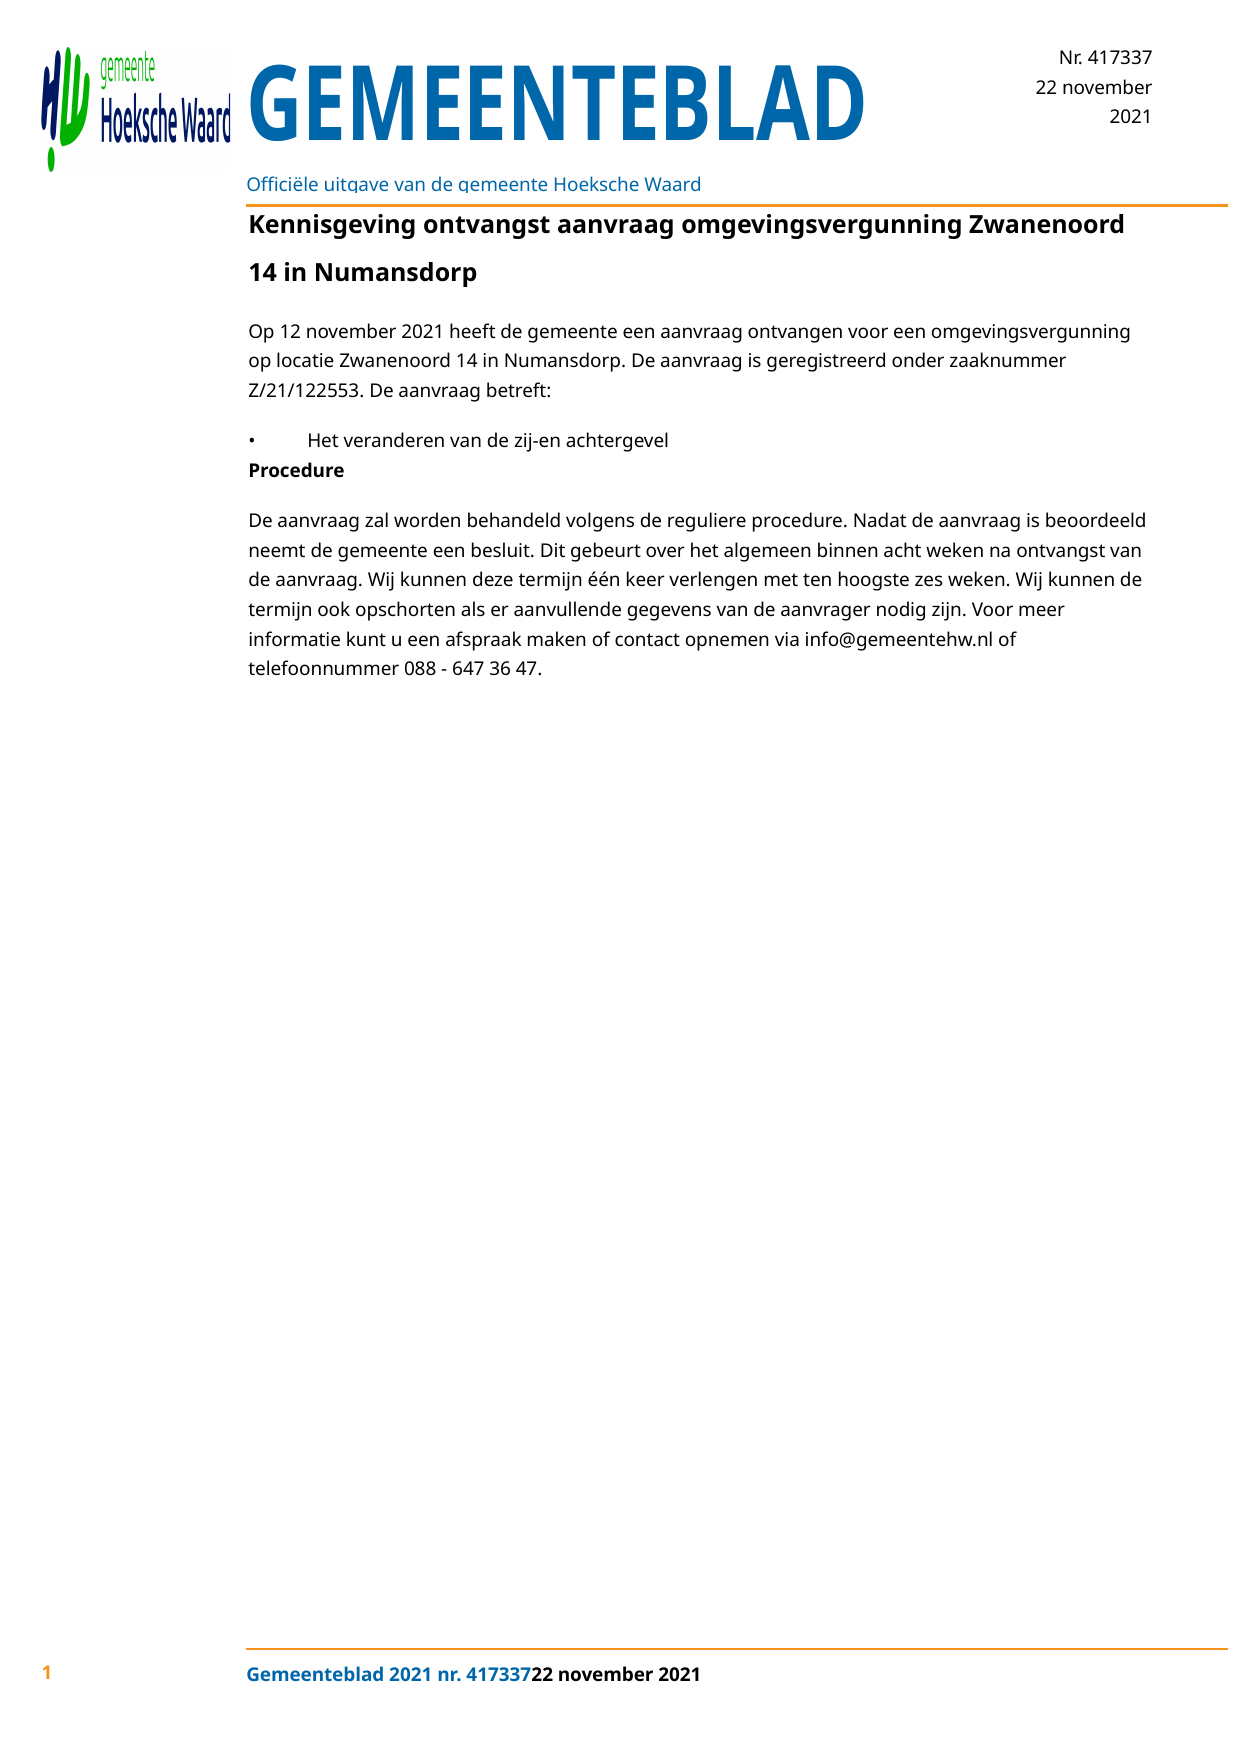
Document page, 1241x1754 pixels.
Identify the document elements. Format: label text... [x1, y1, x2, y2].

text Kennisgeving ontvangst aanvraag omgevingsvergunning Zwanenoord 14 in Numansdorp [248, 207, 1152, 288]
text Op 12 november 2021 heeft de gemeente een aanvraag ontvangen voor een omgevingsvergunning op locatie Zwanenoord 14 in Numansdorp. De aanvraag is geregistreerd onder zaaknummer Z/21/122553. De aanvraag betreft: [248, 318, 1152, 403]
picture [41, 47, 231, 172]
text Procedure [248, 457, 1152, 483]
list Het veranderen van de zij-en achtergevel [248, 427, 1152, 453]
text De aanvraag zal worden behandeld volgens de reguliere procedure. Nadat de aanvraag is beoordeeld neemt de gemeente een besluit. Dit gebeurt over het algemeen binnen acht weken na ontvangst van de aanvraag. Wij kunnen deze termijn één keer verlengen met ten hoogste zes weken. Wij kunnen de termijn ook opschorten als er aanvullende gegevens van de aanvrager nodig zijn. Voor meer informatie kunt u een afspraak maken of contact opnemen via info@gemeentehw.nl of telefoonnummer 088 - 647 36 47. [248, 507, 1152, 681]
